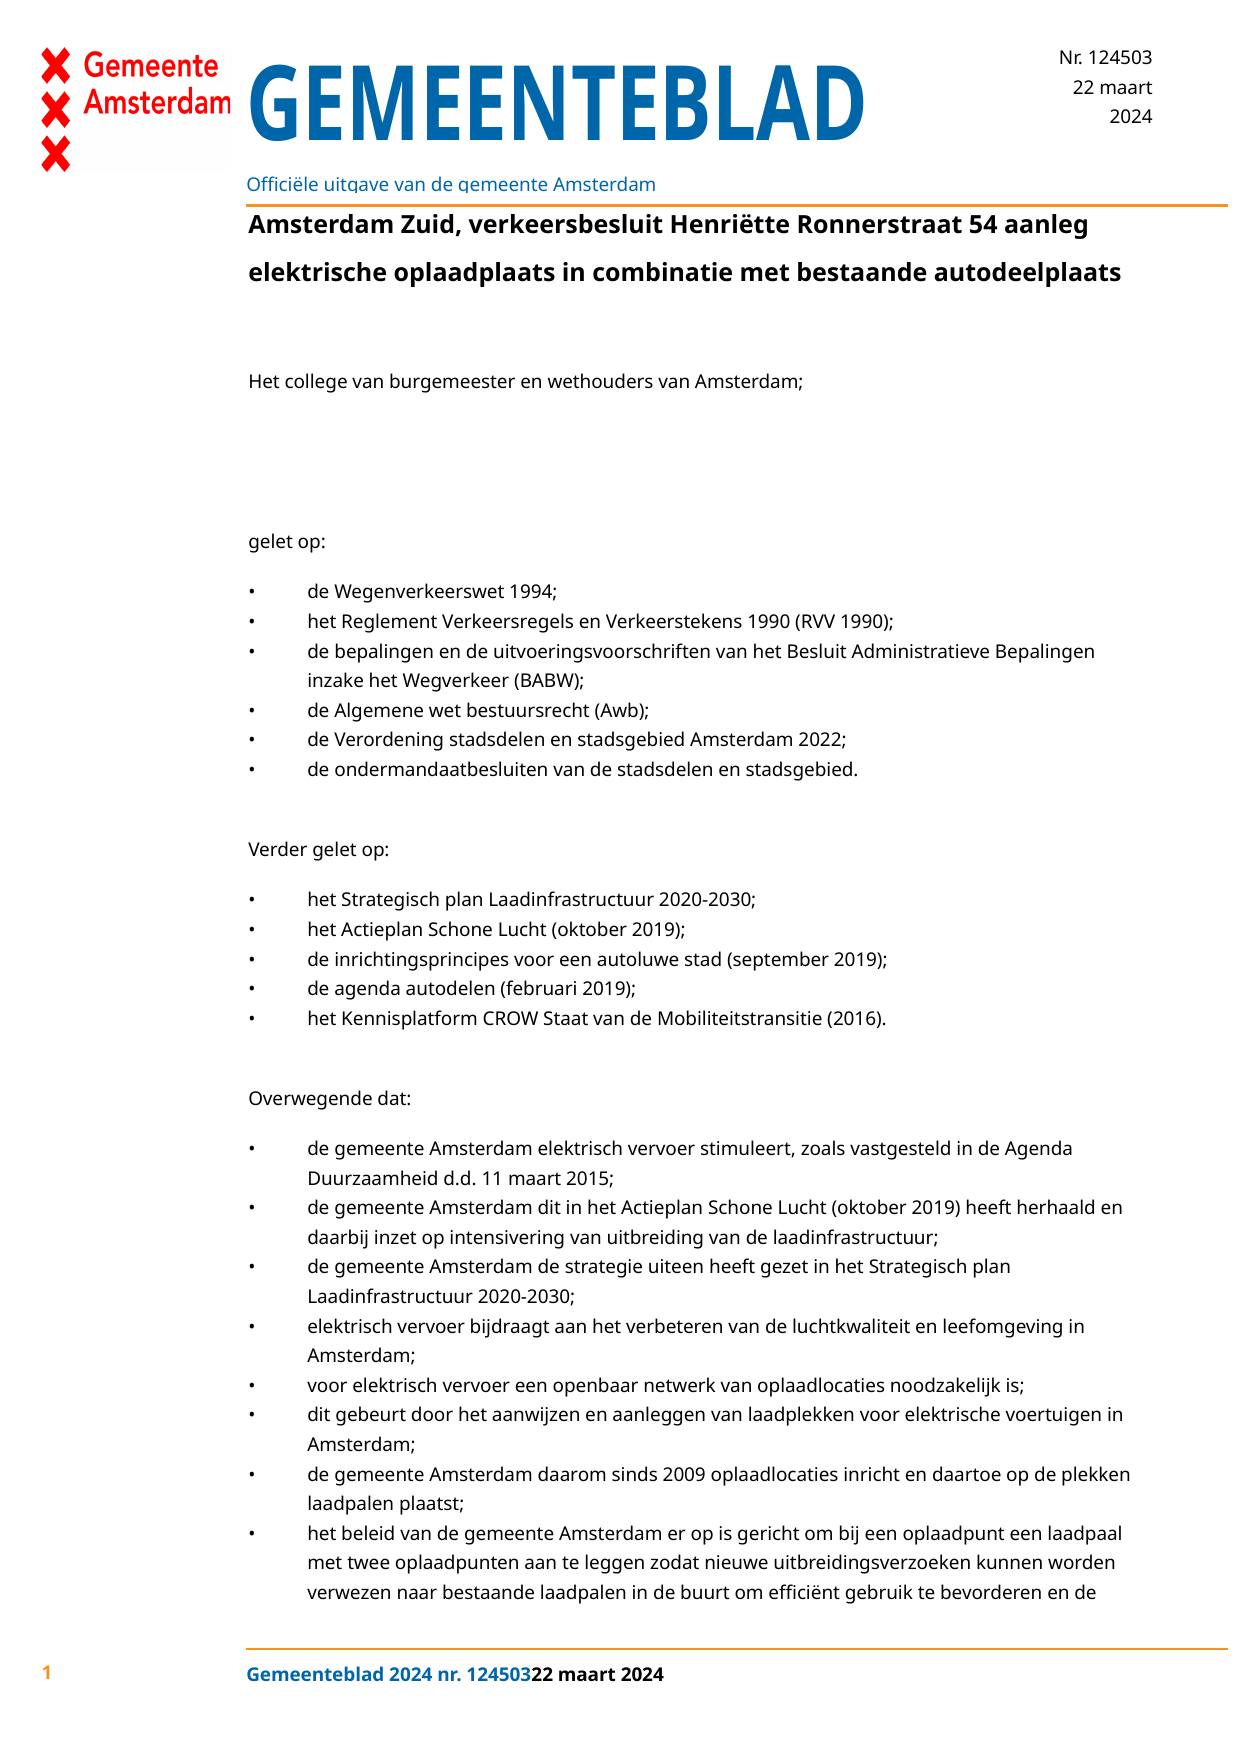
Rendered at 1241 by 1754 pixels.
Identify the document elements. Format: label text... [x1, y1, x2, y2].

list het beleid van de gemeente Amsterdam er op is gericht om bij een oplaadpunt een laadpaal met twee oplaadpunten aan te leggen zodat nieuwe uitbreidingsverzoeken kunnen worden verwezen naar bestaande laadpalen in de buurt om efficiënt gebruik te bevorderen en de [248, 1520, 1152, 1605]
list de Wegenverkeerswet 1994; [248, 579, 1152, 604]
list de gemeente Amsterdam dit in het Actieplan Schone Lucht (oktober 2019) heeft herhaald en daarbij inzet op intensivering van uitbreiding van de laadinfrastructuur; [248, 1194, 1152, 1250]
list de ondermandaatbesluiten van de stadsdelen en stadsgebied. [248, 756, 1152, 782]
text Het college van burgemeester en wethouders van Amsterdam; [248, 368, 1152, 394]
list voor elektrisch vervoer een openbaar netwerk van oplaadlocaties noodzakelijk is; [248, 1372, 1152, 1398]
picture [41, 47, 231, 172]
text gelet op: [248, 528, 1152, 554]
list het Strategisch plan Laadinfrastructuur 2020-2030; [248, 887, 1152, 912]
list elektrisch vervoer bijdraagt aan het verbeteren van de luchtkwaliteit en leefomgeving in Amsterdam; [248, 1313, 1152, 1368]
list het Kennisplatform CROW Staat van de Mobiliteitstransitie (2016). [248, 1005, 1152, 1031]
list de gemeente Amsterdam daarom sinds 2009 oplaadlocaties inricht en daartoe op de plekken laadpalen plaatst; [248, 1461, 1152, 1516]
list de agenda autodelen (februari 2019); [248, 975, 1152, 1001]
list het Reglement Verkeersregels en Verkeerstekens 1990 (RVV 1990); [248, 608, 1152, 634]
list de Verordening stadsdelen en stadsgebied Amsterdam 2022; [248, 727, 1152, 752]
list het Actieplan Schone Lucht (oktober 2019); [248, 916, 1152, 942]
text Amsterdam Zuid, verkeersbesluit Henriëtte Ronnerstraat 54 aanleg elektrische oplaadplaats in combinatie met bestaande autodeelplaats [248, 207, 1152, 288]
text Verder gelet op: [248, 836, 1152, 862]
list dit gebeurt door het aanwijzen en aanleggen van laadplekken voor elektrische voertuigen in Amsterdam; [248, 1402, 1152, 1457]
list de gemeente Amsterdam elektrisch vervoer stimuleert, zoals vastgesteld in de Agenda Duurzaamheid d.d. 11 maart 2015; [248, 1135, 1152, 1191]
list de gemeente Amsterdam de strategie uiteen heeft gezet in het Strategisch plan Laadinfrastructuur 2020-2030; [248, 1254, 1152, 1309]
list de inrichtingsprincipes voor een autoluwe stad (september 2019); [248, 946, 1152, 971]
text Overwegende dat: [248, 1085, 1152, 1111]
list de bepalingen en de uitvoeringsvoorschriften van het Besluit Administratieve Bepalingen inzake het Wegverkeer (BABW); [248, 638, 1152, 693]
list de Algemene wet bestuursrecht (Awb); [248, 697, 1152, 723]
